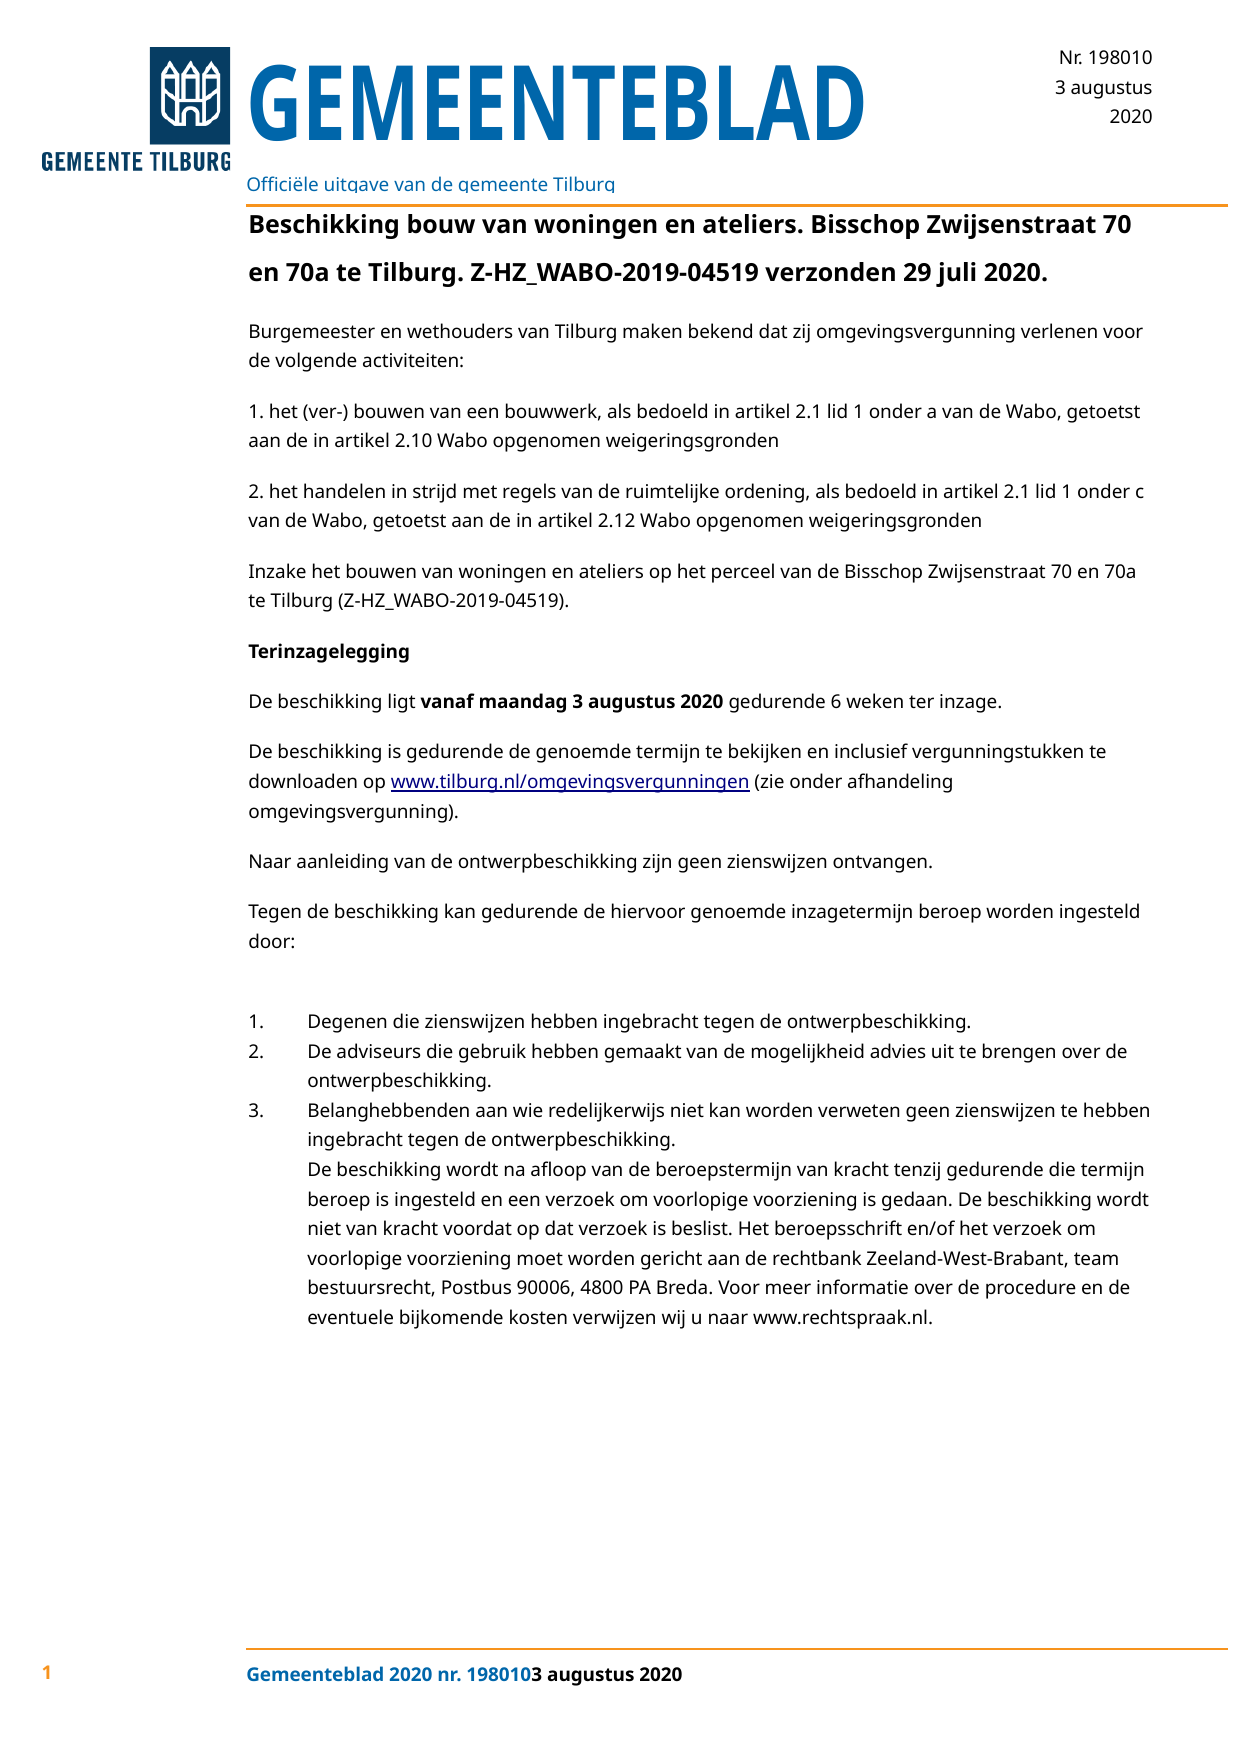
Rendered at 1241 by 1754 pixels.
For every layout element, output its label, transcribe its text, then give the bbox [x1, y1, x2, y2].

text 2. het handelen in strijd met regels van de ruimtelijke ordening, als bedoeld in artikel 2.1 lid 1 onder c van de Wabo, getoetst aan de in artikel 2.12 Wabo opgenomen weigeringsgronden [248, 478, 1152, 533]
text Tegen de beschikking kan gedurende de hiervoor genoemde inzagetermijn beroep worden ingesteld door: [248, 899, 1152, 954]
text Beschikking bouw van woningen en ateliers. Bisschop Zwijsenstraat 70 en 70a te Tilburg. Z-HZ_WABO-2019-04519 verzonden 29 juli 2020. [248, 207, 1152, 288]
text De beschikking ligt vanaf maandag 3 augustus 2020 gedurende 6 weken ter inzage. [248, 688, 1152, 714]
list Belanghebbenden aan wie redelijkerwijs niet kan worden verweten geen zienswijzen te hebben ingebracht tegen de ontwerpbeschikking. [248, 1097, 1152, 1152]
picture [41, 47, 231, 172]
list De beschikking wordt na afloop van de beroepstermijn van kracht tenzij gedurende die termijn beroep is ingesteld en een verzoek om voorlopige voorziening is gedaan. De beschikking wordt niet van kracht voordat op dat verzoek is beslist. Het beroepsschrift en/of het verzoek om voorlopige voorziening moet worden gericht aan de rechtbank Zeeland-West-Brabant, team bestuursrecht, Postbus 90006, 4800 PA Breda. Voor meer informatie over de procedure en de eventuele bijkomende kosten verwijzen wij u naar www.rechtspraak.nl. [248, 1156, 1152, 1330]
text Inzake het bouwen van woningen en ateliers op het perceel van de Bisschop Zwijsenstraat 70 en 70a te Tilburg (Z-HZ_WABO-2019-04519). [248, 558, 1152, 613]
text Burgemeester en wethouders van Tilburg maken bekend dat zij omgevingsvergunning verlenen voor de volgende activiteiten: [248, 318, 1152, 373]
text Terinzagelegging [248, 638, 1152, 664]
text 1. het (ver-) bouwen van een bouwwerk, als bedoeld in artikel 2.1 lid 1 onder a van de Wabo, getoetst aan de in artikel 2.10 Wabo opgenomen weigeringsgronden [248, 398, 1152, 453]
text De beschikking is gedurende de genoemde termijn te bekijken en inclusief vergunningstukken te downloaden op www.tilburg.nl/omgevingsvergunningen (zie onder afhandeling omgevingsvergunning). [248, 739, 1152, 824]
text Naar aanleiding van de ontwerpbeschikking zijn geen zienswijzen ontvangen. [248, 848, 1152, 874]
list De adviseurs die gebruik hebben gemaakt van de mogelijkheid advies uit te brengen over de ontwerpbeschikking. [248, 1038, 1152, 1093]
list Degenen die zienswijzen hebben ingebracht tegen de ontwerpbeschikking. [248, 1008, 1152, 1034]
